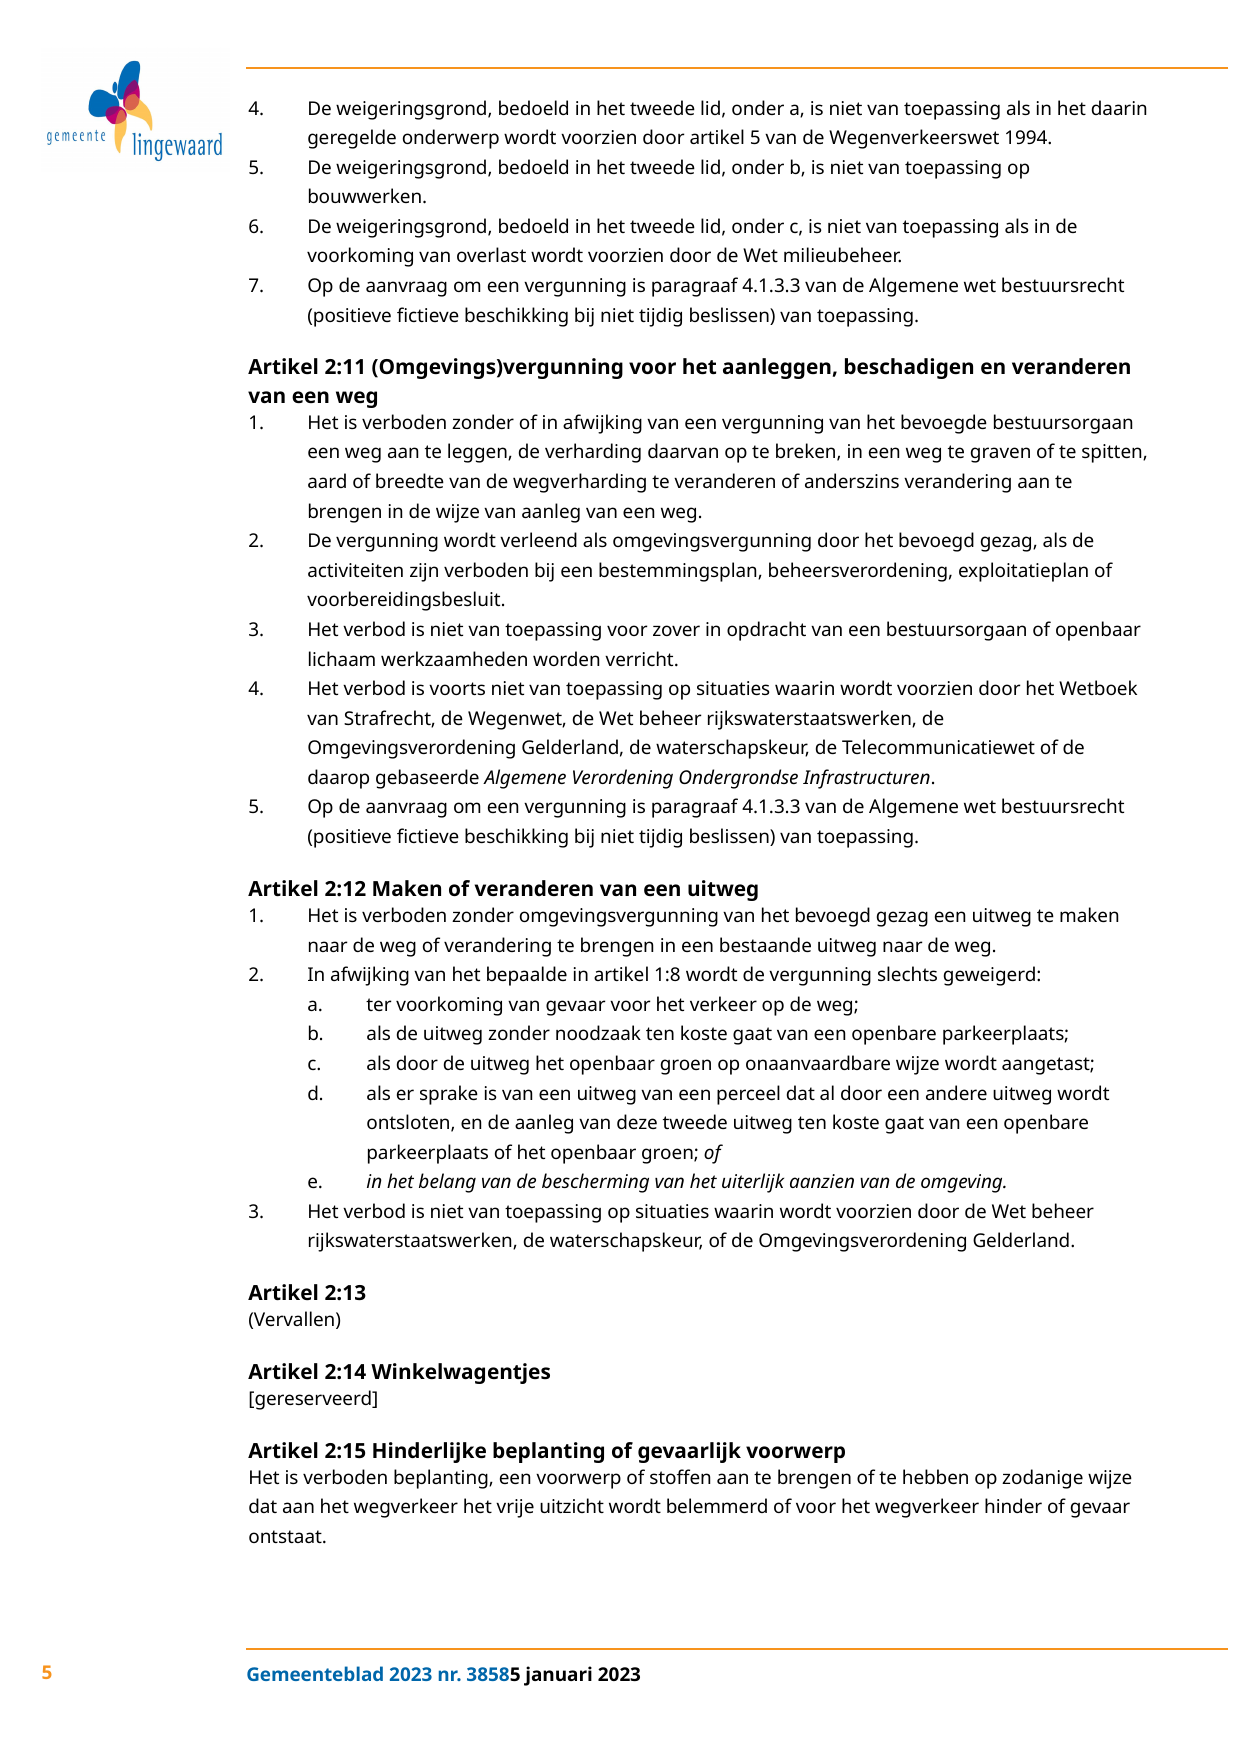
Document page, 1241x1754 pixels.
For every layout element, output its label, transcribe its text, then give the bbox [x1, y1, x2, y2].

text Artikel 2:15 Hinderlijke beplanting of gevaarlijk voorwerp [248, 1436, 1152, 1464]
text [gereserveerd] [248, 1385, 1152, 1411]
text Artikel 2:14 Winkelwagentjes [248, 1357, 1152, 1385]
list in het belang van de bescherming van het uiterlijk aanzien van de omgeving. [307, 1168, 1152, 1194]
list Op de aanvraag om een vergunning is paragraaf 4.1.3.3 van de Algemene wet bestuursrecht (positieve fictieve beschikking bij niet tijdig beslissen) van toepassing. [248, 272, 1152, 328]
list Het verbod is voorts niet van toepassing op situaties waarin wordt voorzien door het Wetboek van Strafrecht, de Wegenwet, de Wet beheer rijkswaterstaatswerken, de Omgevingsverordening Gelderland, de waterschapskeur, de Telecommunicatiewet of de daarop gebaseerde Algemene Verordening Ondergrondse Infrastructuren. [248, 675, 1152, 790]
list ter voorkoming van gevaar voor het verkeer op de weg; [307, 991, 1152, 1017]
list De weigeringsgrond, bedoeld in het tweede lid, onder a, is niet van toepassing als in het daarin geregelde onderwerp wordt voorzien door artikel 5 van de Wegenverkeerswet 1994. [248, 95, 1152, 150]
picture [41, 47, 231, 172]
list De weigeringsgrond, bedoeld in het tweede lid, onder c, is niet van toepassing als in de voorkoming van overlast wordt voorzien door de Wet milieubeheer. [248, 213, 1152, 268]
list als er sprake is van een uitweg van een perceel dat al door een andere uitweg wordt ontsloten, en de aanleg van deze tweede uitweg ten koste gaat van een openbare parkeerplaats of het openbaar groen; of [307, 1080, 1152, 1164]
list Op de aanvraag om een vergunning is paragraaf 4.1.3.3 van de Algemene wet bestuursrecht (positieve fictieve beschikking bij niet tijdig beslissen) van toepassing. [248, 794, 1152, 849]
list Het is verboden zonder of in afwijking van een vergunning van het bevoegde bestuursorgaan een weg aan te leggen, de verharding daarvan op te breken, in een weg te graven of te spitten, aard of breedte van de wegverharding te veranderen of anderszins verandering aan te brengen in de wijze van aanleg van een weg. [248, 409, 1152, 524]
list In afwijking van het bepaalde in artikel 1:8 wordt de vergunning slechts geweigerd: [248, 961, 1152, 987]
list als de uitweg zonder noodzaak ten koste gaat van een openbare parkeerplaats; [307, 1021, 1152, 1046]
list De weigeringsgrond, bedoeld in het tweede lid, onder b, is niet van toepassing op bouwwerken. [248, 154, 1152, 209]
text (Vervallen) [248, 1306, 1152, 1332]
text Artikel 2:13 [248, 1278, 1152, 1306]
list Het verbod is niet van toepassing voor zover in opdracht van een bestuursorgaan of openbaar lichaam werkzaamheden worden verricht. [248, 616, 1152, 672]
list De vergunning wordt verleend als omgevingsvergunning door het bevoegd gezag, als de activiteiten zijn verboden bij een bestemmingsplan, beheersverordening, exploitatieplan of voorbereidingsbesluit. [248, 527, 1152, 612]
text Artikel 2:12 Maken of veranderen van een uitweg [248, 874, 1152, 902]
list Het is verboden zonder omgevingsvergunning van het bevoegd gezag een uitweg te maken naar de weg of verandering te brengen in een bestaande uitweg naar de weg. [248, 902, 1152, 957]
list als door de uitweg het openbaar groen op onaanvaardbare wijze wordt aangetast; [307, 1050, 1152, 1076]
list Het verbod is niet van toepassing op situaties waarin wordt voorzien door de Wet beheer rijkswaterstaatswerken, de waterschapskeur, of de Omgevingsverordening Gelderland. [248, 1198, 1152, 1253]
text Het is verboden beplanting, een voorwerp of stoffen aan te brengen of te hebben op zodanige wijze dat aan het wegverkeer het vrije uitzicht wordt belemmerd of voor het wegverkeer hinder of gevaar ontstaat. [248, 1464, 1152, 1549]
text Artikel 2:11 (Omgevings)vergunning voor het aanleggen, beschadigen en veranderen van een weg [248, 352, 1152, 409]
